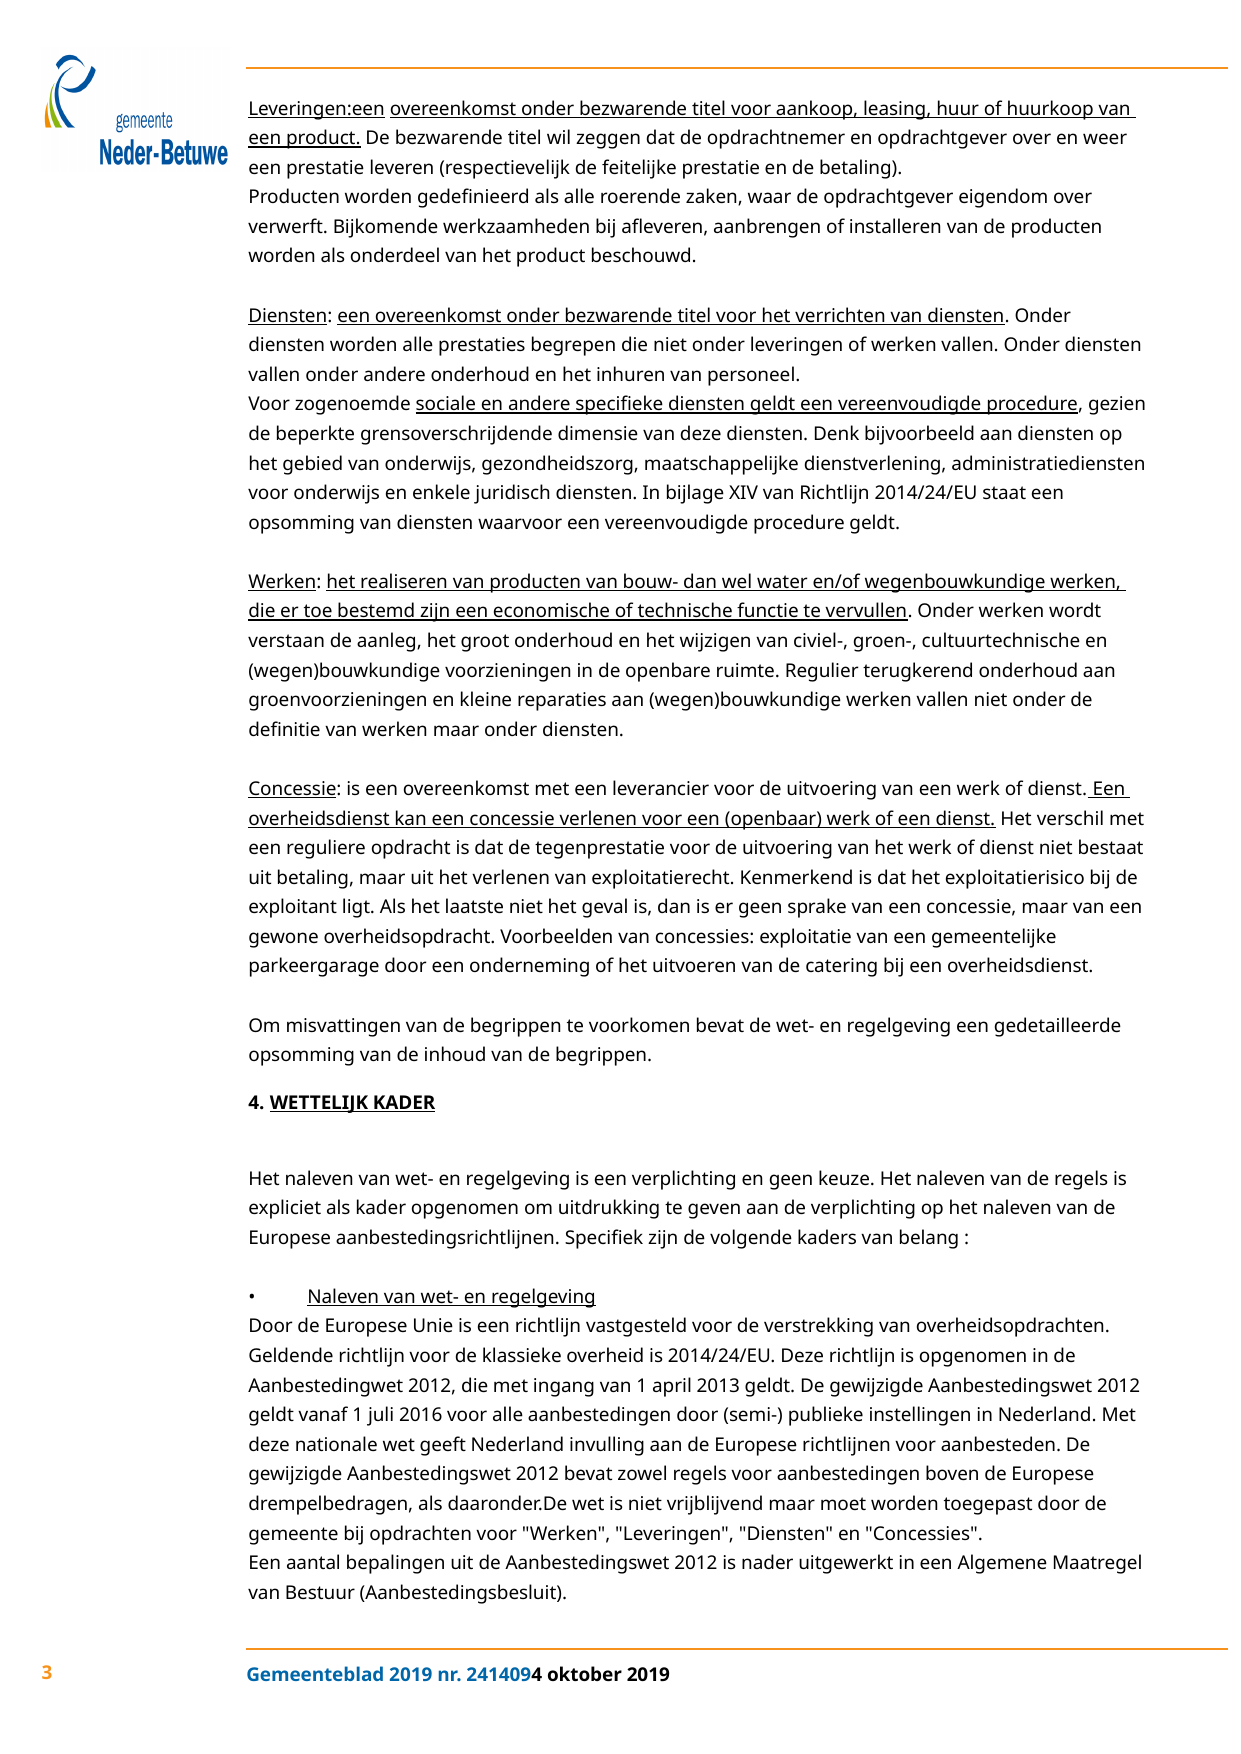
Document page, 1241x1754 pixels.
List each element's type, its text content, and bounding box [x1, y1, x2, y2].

text Om misvattingen van de begrippen te voorkomen bevat de wet- en regelgeving een gedetailleerde opsomming van de inhoud van de begrippen. [248, 1012, 1152, 1067]
text 4. WETTELIJK KADER [248, 1087, 1152, 1116]
text Voor zogenoemde sociale en andere specifieke diensten geldt een vereenvoudigde procedure, gezien de beperkte grensoverschrijdende dimensie van deze diensten. Denk bijvoorbeeld aan diensten op het gebied van onderwijs, gezondheidszorg, maatschappelijke dienstverlening, administratiediensten voor onderwijs en enkele juridisch diensten. In bijlage XIV van Richtlijn 2014/24/EU staat een opsomming van diensten waarvoor een vereenvoudigde procedure geldt. [248, 391, 1152, 535]
text Leveringen:een overeenkomst onder bezwarende titel voor aankoop, leasing, huur of huurkoop van een product. De bezwarende titel wil zeggen dat de opdrachtnemer en opdrachtgever over en weer een prestatie leveren (respectievelijk de feitelijke prestatie en de betaling). [248, 95, 1152, 180]
text Door de Europese Unie is een richtlijn vastgesteld voor de verstrekking van overheidsopdrachten. Geldende richtlijn voor de klassieke overheid is 2014/24/EU. Deze richtlijn is opgenomen in de Aanbestedingwet 2012, die met ingang van 1 april 2013 geldt. De gewijzigde Aanbestedingswet 2012 geldt vanaf 1 juli 2016 voor alle aanbestedingen door (semi-) publieke instellingen in Nederland. Met deze nationale wet geeft Nederland invulling aan de Europese richtlijnen voor aanbesteden. De gewijzigde Aanbestedingswet 2012 bevat zowel regels voor aanbestedingen boven de Europese drempelbedragen, als daaronder.De wet is niet vrijblijvend maar moet worden toegepast door de gemeente bij opdrachten voor "Werken", "Leveringen", "Diensten" en "Concessies". [248, 1313, 1152, 1546]
text Diensten: een overeenkomst onder bezwarende titel voor het verrichten van diensten. Onder diensten worden alle prestaties begrepen die niet onder leveringen of werken vallen. Onder diensten vallen onder andere onderhoud en het inhuren van personeel. [248, 302, 1152, 387]
text Het naleven van wet- en regelgeving is een verplichting en geen keuze. Het naleven van de regels is expliciet als kader opgenomen om uitdrukking te geven aan de verplichting op het naleven van de Europese aanbestedingsrichtlijnen. Specifiek zijn de volgende kaders van belang : [248, 1165, 1152, 1250]
text Producten worden gedefinieerd als alle roerende zaken, waar de opdrachtgever eigendom over verwerft. Bijkomende werkzaamheden bij afleveren, aanbrengen of installeren van de producten worden als onderdeel van het product beschouwd. [248, 183, 1152, 268]
text Een aantal bepalingen uit de Aanbestedingswet 2012 is nader uitgewerkt in een Algemene Maatregel van Bestuur (Aanbestedingsbesluit). [248, 1549, 1152, 1605]
picture [41, 47, 231, 172]
list Naleven van wet- en regelgeving [248, 1283, 1152, 1309]
text Werken: het realiseren van producten van bouw- dan wel water en/of wegenbouwkundige werken, die er toe bestemd zijn een economische of technische functie te vervullen. Onder werken wordt verstaan de aanleg, het groot onderhoud en het wijzigen van civiel-, groen-, cultuurtechnische en (wegen)bouwkundige voorzieningen in de openbare ruimte. Regulier terugkerend onderhoud aan groenvoorzieningen en kleine reparaties aan (wegen)bouwkundige werken vallen niet onder de definitie van werken maar onder diensten. [248, 568, 1152, 742]
text Concessie: is een overeenkomst met een leverancier voor de uitvoering van een werk of dienst. Een overheidsdienst kan een concessie verlenen voor een (openbaar) werk of een dienst. Het verschil met een reguliere opdracht is dat de tegenprestatie voor de uitvoering van het werk of dienst niet bestaat uit betaling, maar uit het verlenen van exploitatierecht. Kenmerkend is dat het exploitatierisico bij de exploitant ligt. Als het laatste niet het geval is, dan is er geen sprake van een concessie, maar van een gewone overheidsopdracht. Voorbeelden van concessies: exploitatie van een gemeentelijke parkeergarage door een onderneming of het uitvoeren van de catering bij een overheidsdienst. [248, 775, 1152, 978]
